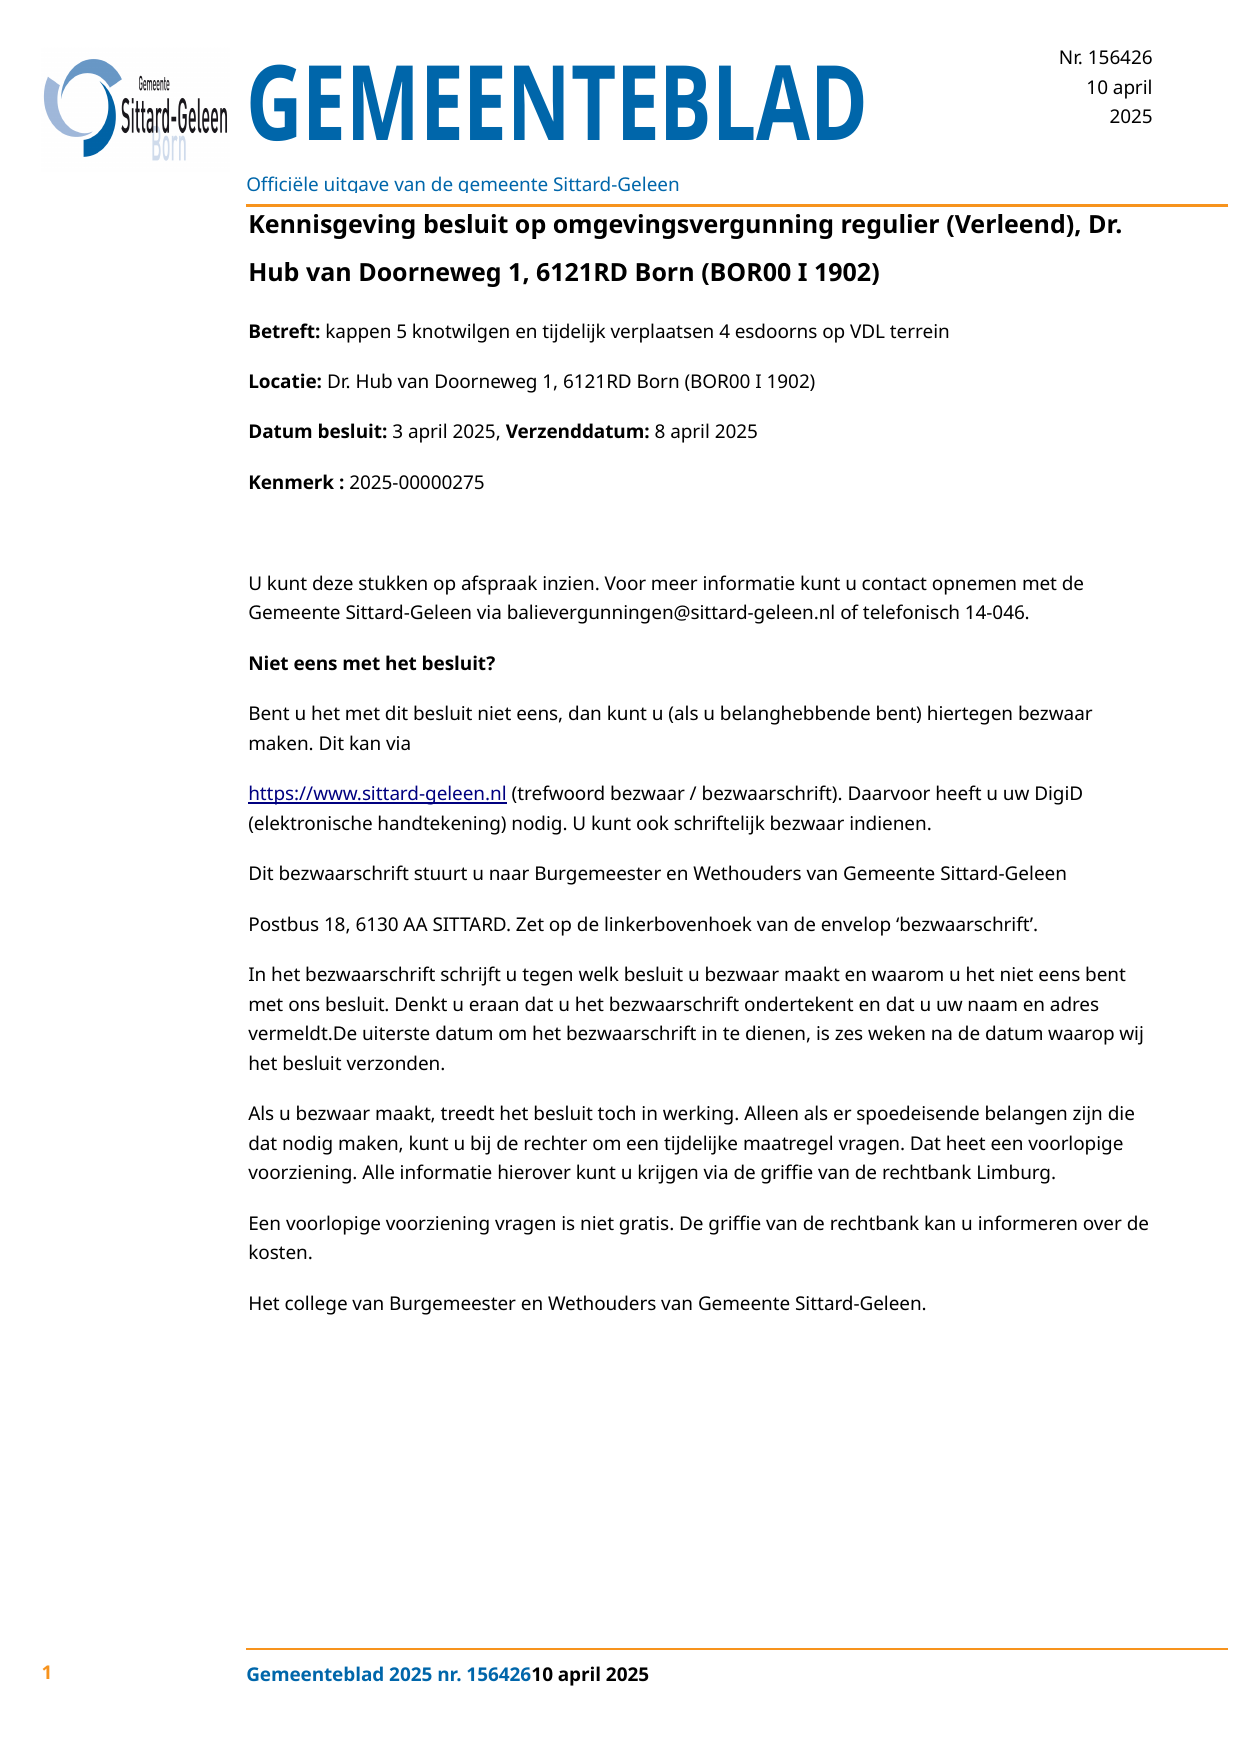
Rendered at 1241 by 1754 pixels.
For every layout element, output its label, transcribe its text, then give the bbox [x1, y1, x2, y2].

text Een voorlopige voorziening vragen is niet gratis. De griffie van de rechtbank kan u informeren over de kosten. [248, 1210, 1152, 1265]
text Als u bezwaar maakt, treedt het besluit toch in werking. Alleen als er spoedeisende belangen zijn die dat nodig maken, kunt u bij de rechter om een tijdelijke maatregel vragen. Dat heet een voorlopige voorziening. Alle informatie hierover kunt u krijgen via de griffie van de rechtbank Limburg. [248, 1100, 1152, 1185]
text Dit bezwaarschrift stuurt u naar Burgemeester en Wethouders van Gemeente Sittard-Geleen [248, 860, 1152, 886]
text Kennisgeving besluit op omgevingsvergunning regulier (Verleend), Dr. Hub van Doorneweg 1, 6121RD Born (BOR00 I 1902) [248, 207, 1152, 288]
text Postbus 18, 6130 AA SITTARD. Zet op de linkerbovenhoek van de envelop ‘bezwaarschrift’. [248, 911, 1152, 937]
text Bent u het met dit besluit niet eens, dan kunt u (als u belanghebbende bent) hiertegen bezwaar maken. Dit kan via [248, 700, 1152, 756]
text Betreft: kappen 5 knotwilgen en tijdelijk verplaatsen 4 esdoorns op VDL terrein [248, 318, 1152, 344]
text In het bezwaarschrift schrijft u tegen welk besluit u bezwaar maakt en waarom u het niet eens bent met ons besluit. Denkt u eraan dat u het bezwaarschrift ondertekent en dat u uw naam en adres vermeldt.De uiterste datum om het bezwaarschrift in te dienen, is zes weken na de datum waarop wij het besluit verzonden. [248, 961, 1152, 1076]
picture [41, 47, 231, 172]
text Locatie: Dr. Hub van Doorneweg 1, 6121RD Born (BOR00 I 1902) [248, 368, 1152, 394]
text https://www.sittard-geleen.nl (trefwoord bezwaar / bezwaarschrift). Daarvoor heeft u uw DigiD (elektronische handtekening) nodig. U kunt ook schriftelijk bezwaar indienen. [248, 780, 1152, 836]
text Het college van Burgemeester en Wethouders van Gemeente Sittard-Geleen. [248, 1290, 1152, 1316]
text Datum besluit: 3 april 2025, Verzenddatum: 8 april 2025 [248, 419, 1152, 444]
text U kunt deze stukken op afspraak inzien. Voor meer informatie kunt u contact opnemen met de Gemeente Sittard-Geleen via balievergunningen@sittard-geleen.nl of telefonisch 14-046. [248, 570, 1152, 625]
text Kenmerk : 2025-00000275 [248, 469, 1152, 495]
text Niet eens met het besluit? [248, 650, 1152, 676]
